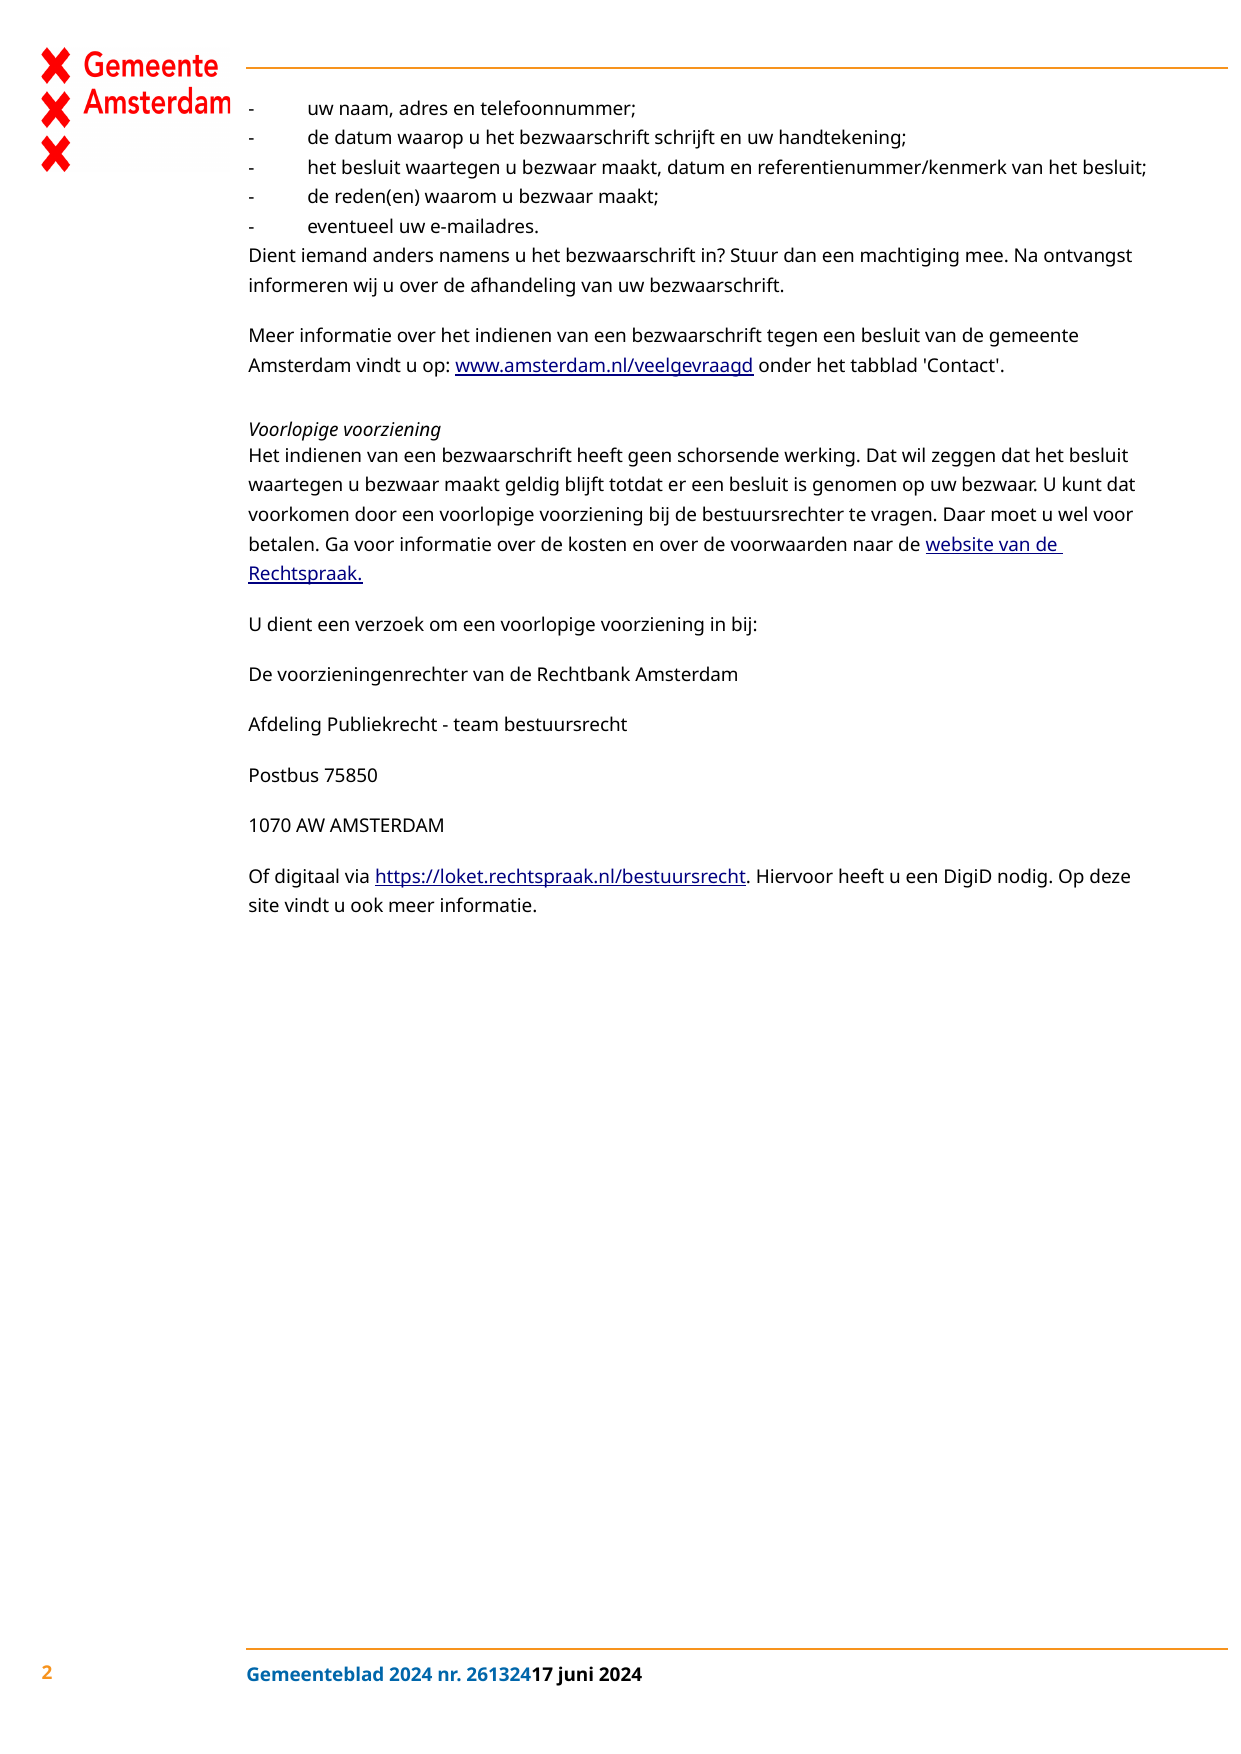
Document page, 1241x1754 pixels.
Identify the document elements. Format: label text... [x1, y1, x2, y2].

text Meer informatie over het indienen van een bezwaarschrift tegen een besluit van de gemeente Amsterdam vindt u op: www.amsterdam.nl/veelgevraagd onder het tabblad 'Contact'. [248, 323, 1152, 378]
text Afdeling Publiekrecht - team bestuursrecht [248, 712, 1152, 737]
list uw naam, adres en telefoonnummer; [248, 95, 1152, 121]
list de datum waarop u het bezwaarschrift schrijft en uw handtekening; [248, 124, 1152, 150]
text 1070 AW AMSTERDAM [248, 812, 1152, 838]
list eventueel uw e-mailadres. [248, 213, 1152, 239]
picture [41, 47, 231, 172]
list de reden(en) waarom u bezwaar maakt; [248, 183, 1152, 209]
text Dient iemand anders namens u het bezwaarschrift in? Stuur dan een machtiging mee. Na ontvangst informeren wij u over de afhandeling van uw bezwaarschrift. [248, 243, 1152, 298]
text Voorlopige voorziening [248, 416, 1152, 442]
list het besluit waartegen u bezwaar maakt, datum en referentienummer/kenmerk van het besluit; [248, 154, 1152, 180]
text Of digitaal via https://loket.rechtspraak.nl/bestuursrecht. Hiervoor heeft u een DigiD nodig. Op deze site vindt u ook meer informatie. [248, 863, 1152, 918]
text Postbus 75850 [248, 762, 1152, 788]
text De voorzieningenrechter van de Rechtbank Amsterdam [248, 661, 1152, 687]
text Het indienen van een bezwaarschrift heeft geen schorsende werking. Dat wil zeggen dat het besluit waartegen u bezwaar maakt geldig blijft totdat er een besluit is genomen op uw bezwaar. U kunt dat voorkomen door een voorlopige voorziening bij de bestuursrechter te vragen. Daar moet u wel voor betalen. Ga voor informatie over de kosten en over de voorwaarden naar de website van de Rechtspraak. [248, 442, 1152, 586]
text U dient een verzoek om een voorlopige voorziening in bij: [248, 611, 1152, 636]
